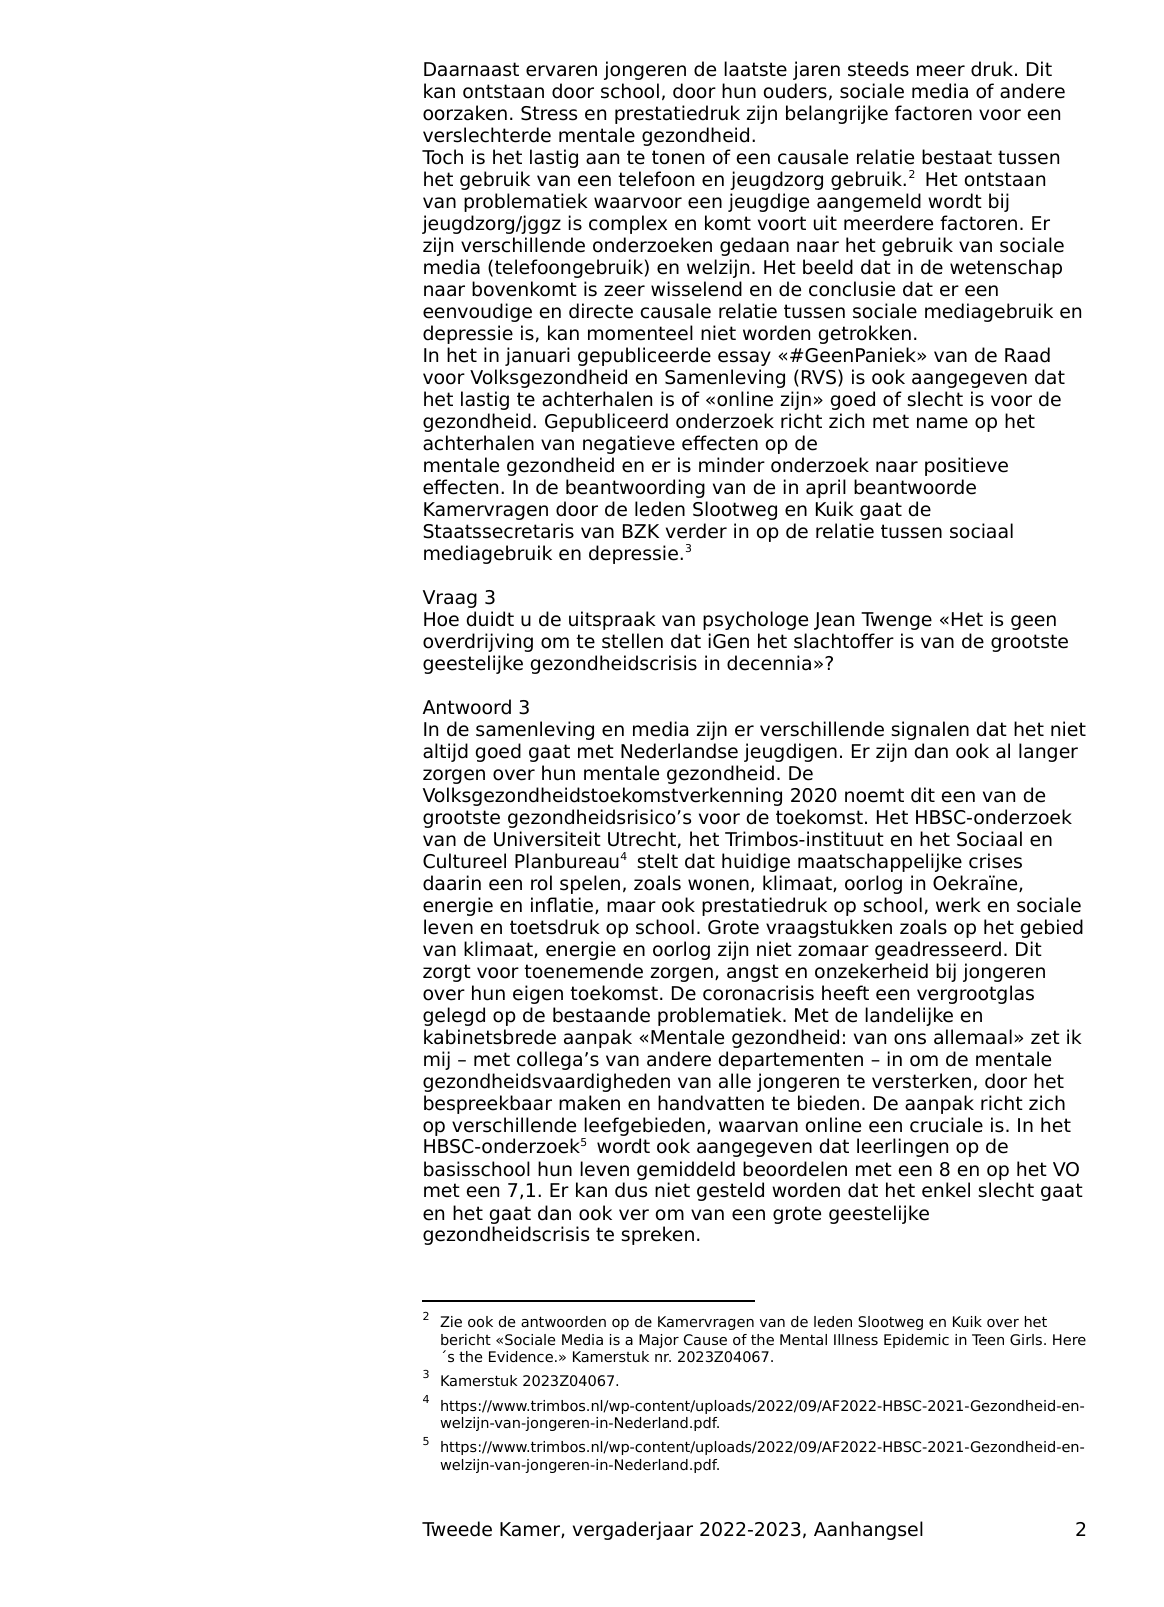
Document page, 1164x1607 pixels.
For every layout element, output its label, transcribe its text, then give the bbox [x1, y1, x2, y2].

text mentale gezondheid en er is minder onderzoek naar positieve effecten. In de beantwoording van de in april beantwoorde Kamervragen door de leden Slootweg en Kuik gaat de Staatssecretaris van BZK verder in op de relatie tussen sociaal mediagebruik en depressie. [422, 455, 1087, 564]
text Kamerstuk 2023Z04067. [422, 1368, 1087, 1391]
text Zie ook de antwoorden op de Kamervragen van de leden Slootweg en Kuik over het bericht «Sociale Media is a Major Cause of the Mental Illness Epidemic in Teen Girls. Here´s the Evidence.» Kamerstuk nr. 2023Z04067. [422, 1310, 1087, 1366]
text https://www.trimbos.nl/wp-content/uploads/2022/09/AF2022-HBSC-2021-Gezondheid-en-welzijn-van-jongeren-in-Nederland.pdf. [422, 1393, 1087, 1432]
text Vraag 3 [422, 587, 1087, 609]
text Daarnaast ervaren jongeren de laatste jaren steeds meer druk. Dit kan ontstaan door school, door hun ouders, sociale media of andere oorzaken. Stress en prestatiedruk zijn belangrijke factoren voor een verslechterde mentale gezondheid. [422, 59, 1087, 147]
text In het in januari gepubliceerde essay «#GeenPaniek» van de Raad voor Volksgezondheid en Samenleving (RVS) is ook aangegeven dat het lastig te achterhalen is of «online zijn» goed of slecht is voor de gezondheid. Gepubliceerd onderzoek richt zich met name op het achterhalen van negatieve effecten op de [422, 345, 1087, 455]
text In de samenleving en media zijn er verschillende signalen dat het niet altijd goed gaat met Nederlandse jeugdigen. Er zijn dan ook al langer zorgen over hun mentale gezondheid. De Volksgezondheidstoekomstverkenning 2020 noemt dit een van de grootste gezondheidsrisico’s voor de toekomst. Het HBSC-onderzoek van de Universiteit Utrecht, het Trimbos-instituut en het Sociaal en Cultureel Planbureau stelt dat huidige maatschappelijke crises daarin een rol spelen, zoals wonen, klimaat, oorlog in Oekraïne, energie en inflatie, maar ook prestatiedruk op school, werk en sociale leven en toetsdruk op school. Grote vraagstukken zoals op het gebied van klimaat, energie en oorlog zijn niet zomaar geadresseerd. Dit zorgt voor toenemende zorgen, angst en onzekerheid bij jongeren over hun eigen toekomst. De coronacrisis heeft een vergrootglas gelegd op de bestaande problematiek. Met de landelijke en kabinetsbrede aanpak «Mentale gezondheid: van ons allemaal» zet ik mij – met collega’s van andere departementen – in om de mentale gezondheidsvaardigheden van alle jongeren te versterken, door het bespreekbaar maken en handvatten te bieden. De aanpak richt zich op verschillende leefgebieden, waarvan online een cruciale is. In het HBSC-onderzoek wordt ook aangegeven dat leerlingen op de basisschool hun leven gemiddeld beoordelen met een 8 en op het VO met een 7,1. Er kan dus niet gesteld worden dat het enkel slecht gaat en het gaat dan ook ver om van een grote geestelijke gezondheidscrisis te spreken. [422, 719, 1087, 1246]
text https://www.trimbos.nl/wp-content/uploads/2022/09/AF2022-HBSC-2021-Gezondheid-en-welzijn-van-jongeren-in-Nederland.pdf. [422, 1435, 1087, 1474]
text Toch is het lastig aan te tonen of een causale relatie bestaat tussen het gebruik van een telefoon en jeugdzorg gebruik. Het ontstaan van problematiek waarvoor een jeugdige aangemeld wordt bij jeugdzorg/jggz is complex en komt voort uit meerdere factoren. Er zijn verschillende onderzoeken gedaan naar het gebruik van sociale media (telefoongebruik) en welzijn. Het beeld dat in de wetenschap naar bovenkomt is zeer wisselend en de conclusie dat er een eenvoudige en directe causale relatie tussen sociale mediagebruik en depressie is, kan momenteel niet worden getrokken. [422, 147, 1087, 345]
text Hoe duidt u de uitspraak van psychologe Jean Twenge «Het is geen overdrijving om te stellen dat iGen het slachtoffer is van de grootste geestelijke gezondheidscrisis in decennia»? [422, 609, 1087, 675]
text Antwoord 3 [422, 697, 1087, 719]
